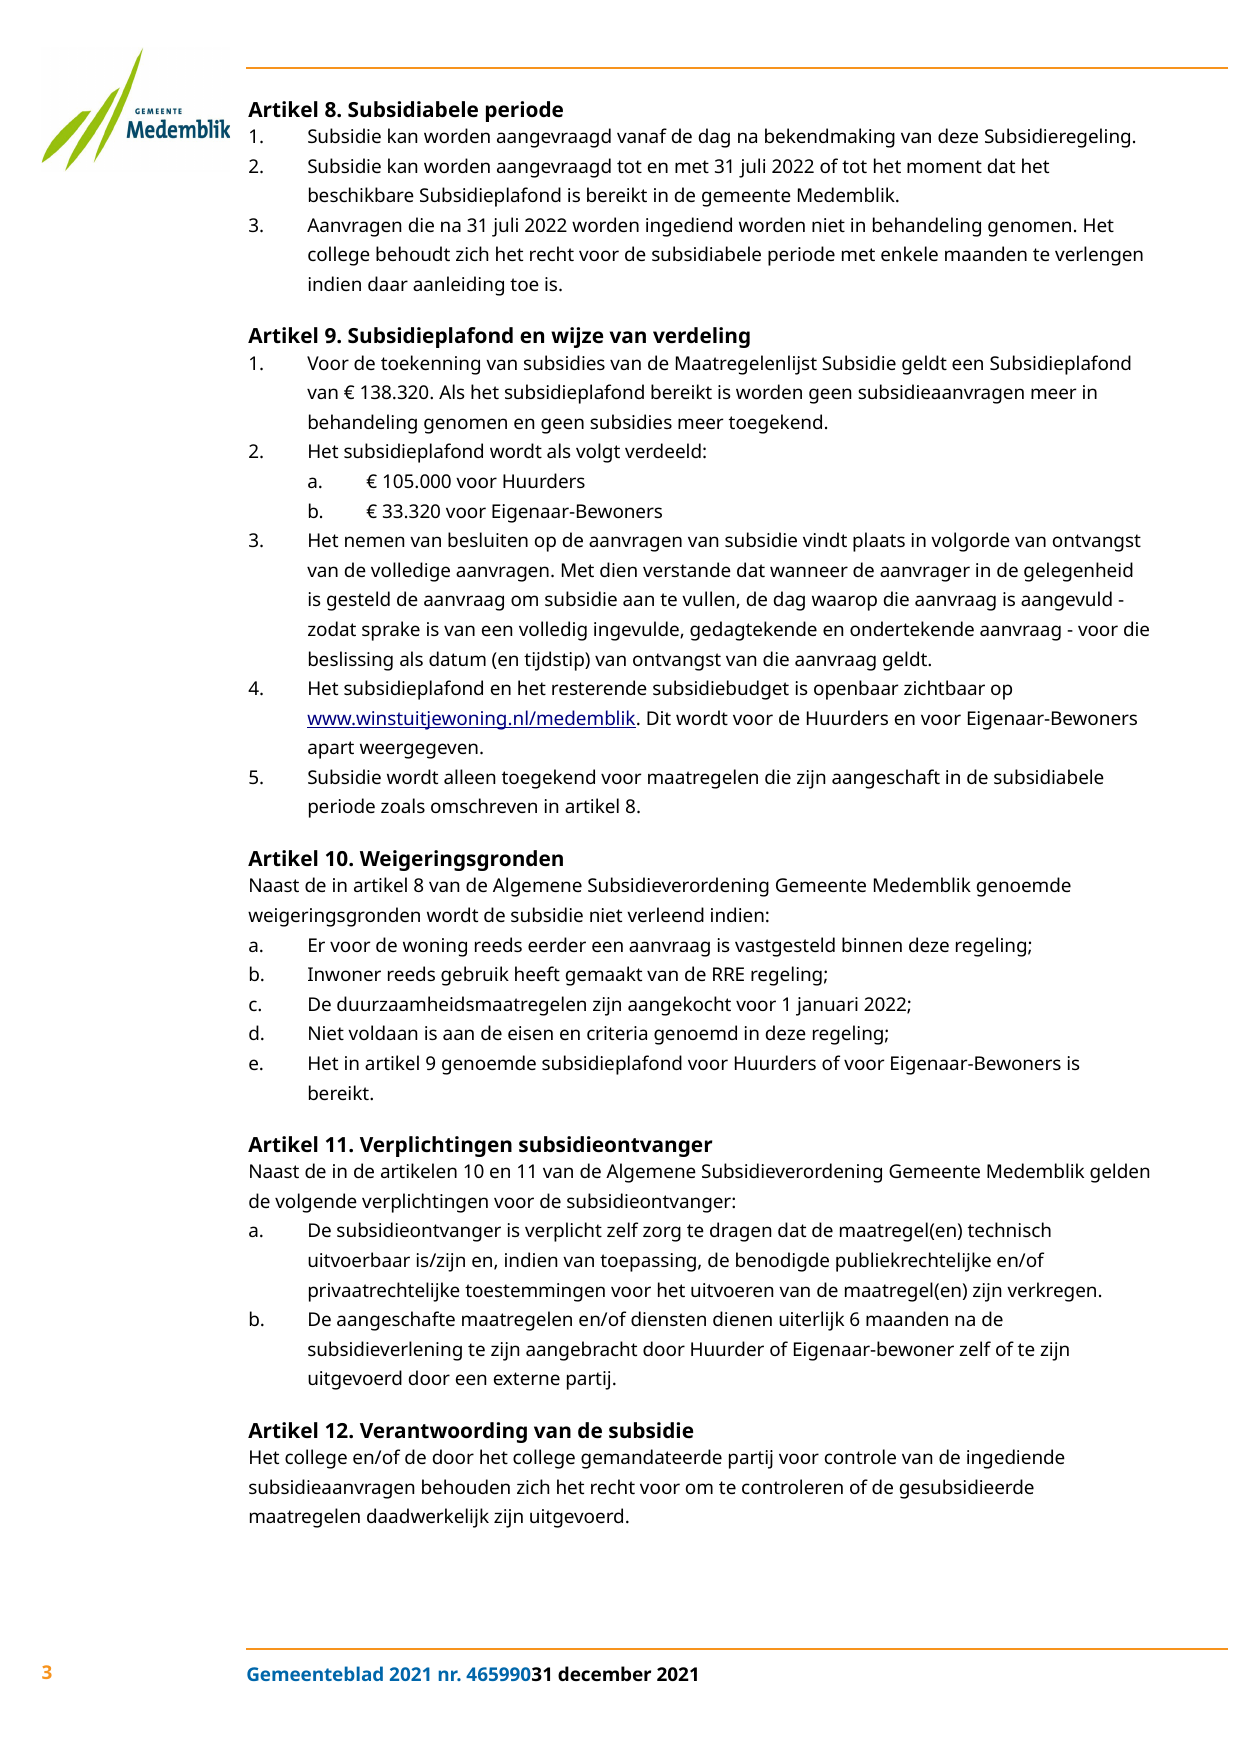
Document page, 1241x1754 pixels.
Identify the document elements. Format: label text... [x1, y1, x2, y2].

list Er voor de woning reeds eerder een aanvraag is vastgesteld binnen deze regeling; [248, 932, 1152, 957]
list Subsidie wordt alleen toegekend voor maatregelen die zijn aangeschaft in de subsidiabele periode zoals omschreven in artikel 8. [248, 764, 1152, 819]
list De duurzaamheidsmaatregelen zijn aangekocht voor 1 januari 2022; [248, 991, 1152, 1017]
list Subsidie kan worden aangevraagd vanaf de dag na bekendmaking van deze Subsidieregeling. [248, 123, 1152, 149]
text Artikel 10. Weigeringsgronden [248, 844, 1152, 873]
list Aanvragen die na 31 juli 2022 worden ingediend worden niet in behandeling genomen. Het college behoudt zich het recht voor de subsidiabele periode met enkele maanden te verlengen indien daar aanleiding toe is. [248, 212, 1152, 297]
list Niet voldaan is aan de eisen en criteria genoemd in deze regeling; [248, 1021, 1152, 1046]
text Naast de in artikel 8 van de Algemene Subsidieverordening Gemeente Medemblik genoemde weigeringsgronden wordt de subsidie niet verleend indien: [248, 873, 1152, 928]
list Subsidie kan worden aangevraagd tot en met 31 juli 2022 of tot het moment dat het beschikbare Subsidieplafond is bereikt in de gemeente Medemblik. [248, 153, 1152, 208]
text Naast de in de artikelen 10 en 11 van de Algemene Subsidieverordening Gemeente Medemblik gelden de volgende verplichtingen voor de subsidieontvanger: [248, 1158, 1152, 1214]
list Voor de toekenning van subsidies van de Maatregelenlijst Subsidie geldt een Subsidieplafond van € 138.320. Als het subsidieplafond bereikt is worden geen subsidieaanvragen meer in behandeling genomen en geen subsidies meer toegekend. [248, 350, 1152, 435]
list Inwoner reeds gebruik heeft gemaakt van de RRE regeling; [248, 961, 1152, 987]
text Artikel 11. Verplichtingen subsidieontvanger [248, 1130, 1152, 1158]
list De subsidieontvanger is verplicht zelf zorg te dragen dat de maatregel(en) technisch uitvoerbaar is/zijn en, indien van toepassing, de benodigde publiekrechtelijke en/of privaatrechtelijke toestemmingen voor het uitvoeren van de maatregel(en) zijn verkregen. [248, 1218, 1152, 1303]
list Het nemen van besluiten op de aanvragen van subsidie vindt plaats in volgorde van ontvangst van de volledige aanvragen. Met dien verstande dat wanneer de aanvrager in de gelegenheid is gesteld de aanvraag om subsidie aan te vullen, de dag waarop die aanvraag is aangevuld -zodat sprake is van een volledig ingevulde, gedagtekende en ondertekende aanvraag - voor die beslissing als datum (en tijdstip) van ontvangst van die aanvraag geldt. [248, 527, 1152, 672]
picture [41, 47, 231, 172]
list Het subsidieplafond wordt als volgt verdeeld: [248, 439, 1152, 464]
list Het in artikel 9 genoemde subsidieplafond voor Huurders of voor Eigenaar-Bewoners is bereikt. [248, 1050, 1152, 1105]
list € 105.000 voor Huurders [307, 468, 1152, 494]
text Artikel 12. Verantwoording van de subsidie [248, 1416, 1152, 1444]
list Het subsidieplafond en het resterende subsidiebudget is openbaar zichtbaar op www.winstuitjewoning.nl/medemblik. Dit wordt voor de Huurders en voor Eigenaar-Bewoners apart weergegeven. [248, 675, 1152, 760]
text Het college en/of de door het college gemandateerde partij voor controle van de ingediende subsidieaanvragen behouden zich het recht voor om te controleren of de gesubsidieerde maatregelen daadwerkelijk zijn uitgevoerd. [248, 1444, 1152, 1529]
list De aangeschafte maatregelen en/of diensten dienen uiterlijk 6 maanden na de subsidieverlening te zijn aangebracht door Huurder of Eigenaar-bewoner zelf of te zijn uitgevoerd door een externe partij. [248, 1306, 1152, 1391]
text Artikel 9. Subsidieplafond en wijze van verdeling [248, 322, 1152, 350]
text Artikel 8. Subsidiabele periode [248, 95, 1152, 123]
list € 33.320 voor Eigenaar-Bewoners [307, 498, 1152, 524]
